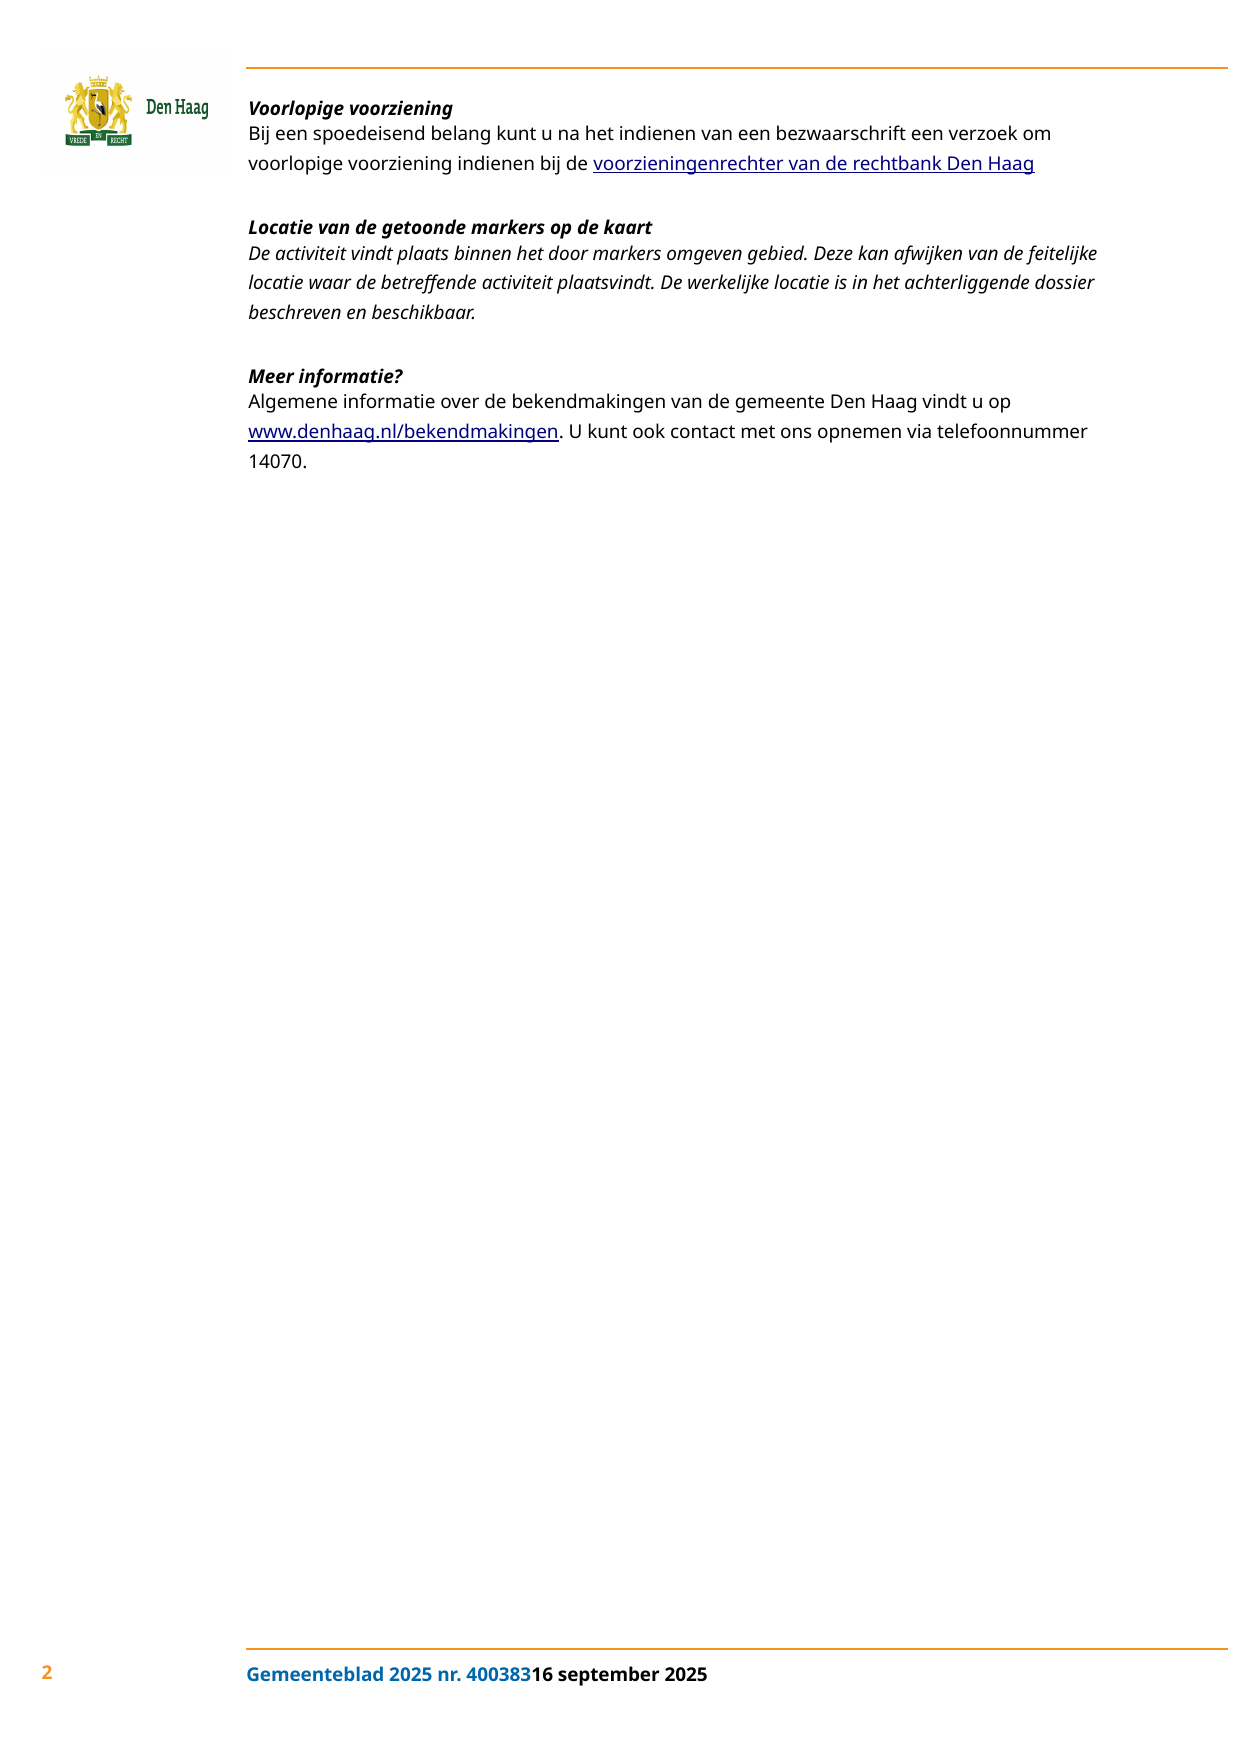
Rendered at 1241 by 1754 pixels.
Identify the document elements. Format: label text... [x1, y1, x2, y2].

text Locatie van de getoonde markers op de kaart [248, 214, 1152, 240]
picture [41, 47, 231, 172]
text Algemene informatie over de bekendmakingen van de gemeente Den Haag vindt u op www.denhaag.nl/bekendmakingen. U kunt ook contact met ons opnemen via telefoonnummer 14070. [248, 389, 1152, 473]
text Voorlopige voorziening [248, 95, 1152, 121]
text Meer informatie? [248, 363, 1152, 389]
text Bij een spoedeisend belang kunt u na het indienen van een bezwaarschrift een verzoek om voorlopige voorziening indienen bij de voorzieningenrechter van de rechtbank Den Haag [248, 121, 1152, 176]
text De activiteit vindt plaats binnen het door markers omgeven gebied. Deze kan afwijken van de feitelijke locatie waar de betreffende activiteit plaatsvindt. De werkelijke locatie is in het achterliggende dossier beschreven en beschikbaar. [248, 240, 1152, 325]
